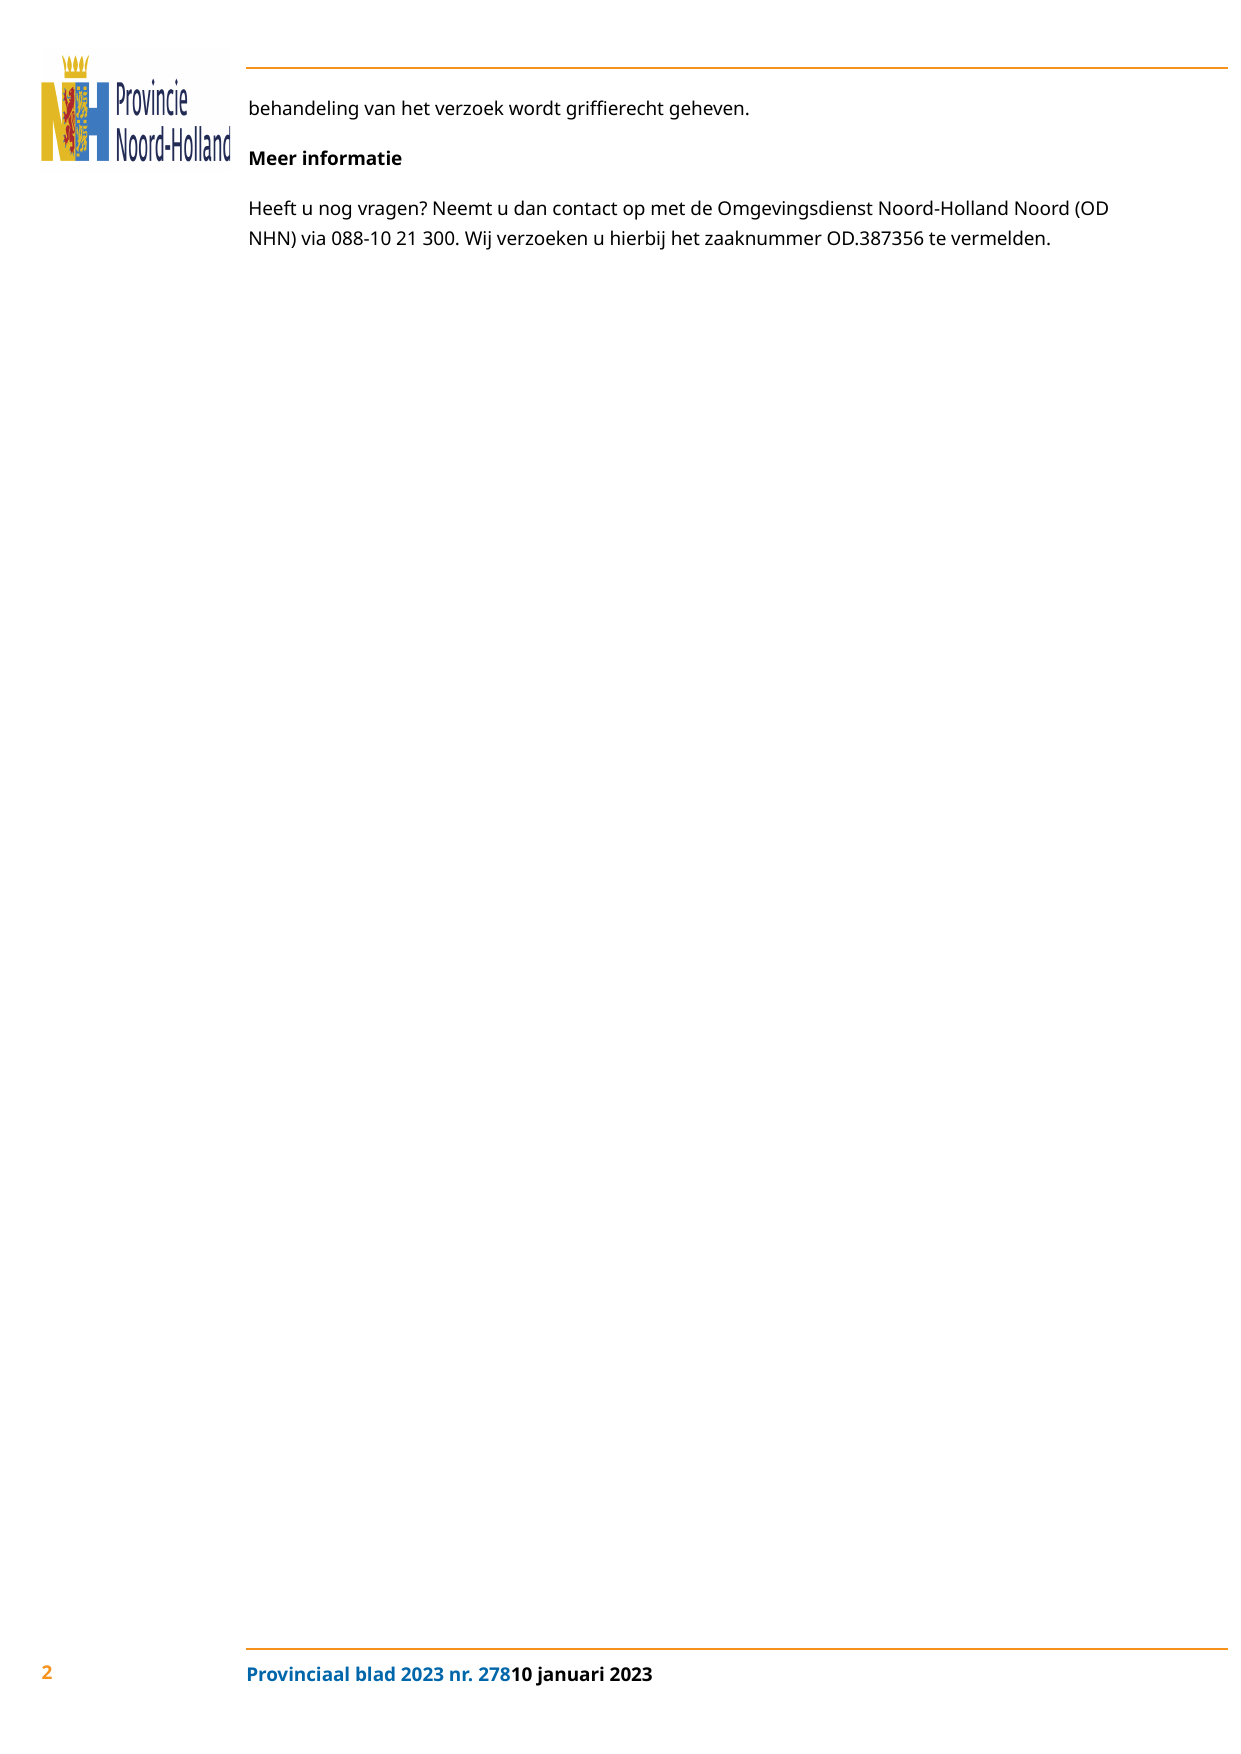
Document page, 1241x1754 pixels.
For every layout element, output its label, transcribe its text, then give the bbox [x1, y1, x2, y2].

text Heeft u nog vragen? Neemt u dan contact op met de Omgevingsdienst Noord-Holland Noord (OD NHN) via 088-10 21 300. Wij verzoeken u hierbij het zaaknummer OD.387356 te vermelden. [248, 196, 1152, 251]
picture [41, 47, 231, 172]
text behandeling van het verzoek wordt griffierecht geheven. [248, 95, 1152, 121]
text Meer informatie [248, 145, 1152, 171]
